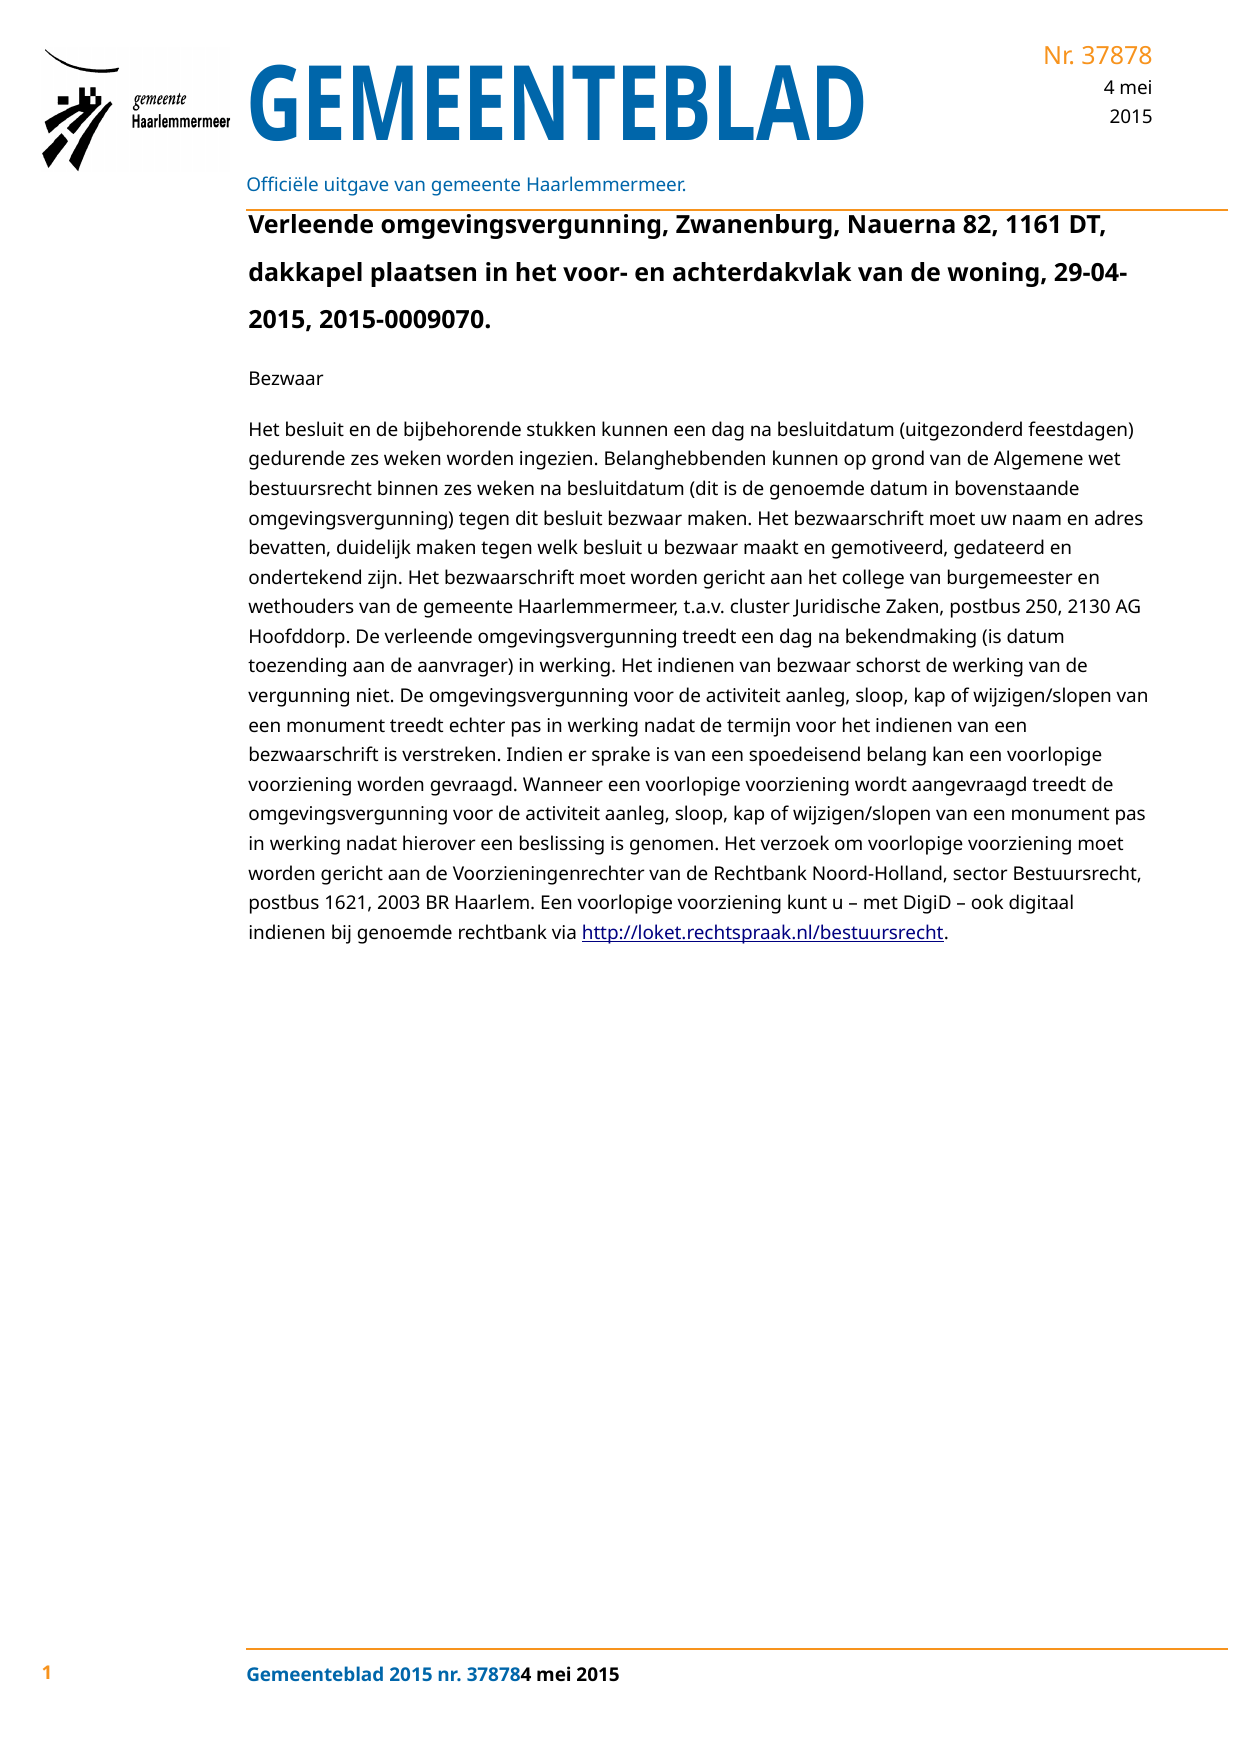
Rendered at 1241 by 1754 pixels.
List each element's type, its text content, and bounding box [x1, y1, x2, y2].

text Het besluit en de bijbehorende stukken kunnen een dag na besluitdatum (uitgezonderd feestdagen) gedurende zes weken worden ingezien. Belanghebbenden kunnen op grond van de Algemene wet bestuursrecht binnen zes weken na besluitdatum (dit is de genoemde datum in bovenstaande omgevingsvergunning) tegen dit besluit bezwaar maken. Het bezwaarschrift moet uw naam en adres bevatten, duidelijk maken tegen welk besluit u bezwaar maakt en gemotiveerd, gedateerd en ondertekend zijn. Het bezwaarschrift moet worden gericht aan het college van burgemeester en wethouders van de gemeente Haarlemmermeer, t.a.v. cluster Juridische Zaken, postbus 250, 2130 AG Hoofddorp. De verleende omgevingsvergunning treedt een dag na bekendmaking (is datum toezending aan de aanvrager) in werking. Het indienen van bezwaar schorst de werking van de vergunning niet. De omgevingsvergunning voor de activiteit aanleg, sloop, kap of wijzigen/slopen van een monument treedt echter pas in werking nadat de termijn voor het indienen van een bezwaarschrift is verstreken. Indien er sprake is van een spoedeisend belang kan een voorlopige voorziening worden gevraagd. Wanneer een voorlopige voorziening wordt aangevraagd treedt de omgevingsvergunning voor de activiteit aanleg, sloop, kap of wijzigen/slopen van een monument pas in werking nadat hierover een beslissing is genomen. Het verzoek om voorlopige voorziening moet worden gericht aan de Voorzieningenrechter van de Rechtbank Noord-Holland, sector Bestuursrecht, postbus 1621, 2003 BR Haarlem. Een voorlopige voorziening kunt u – met DigiD – ook digitaal indienen bij genoemde rechtbank via http://loket.rechtspraak.nl/bestuursrecht. [248, 416, 1152, 944]
picture [41, 47, 231, 172]
text Verleende omgevingsvergunning, Zwanenburg, Nauerna 82, 1161 DT, dakkapel plaatsen in het voor- en achterdakvlak van de woning, 29-04-2015, 2015-0009070. [248, 211, 1152, 336]
text Bezwaar [248, 366, 1152, 391]
